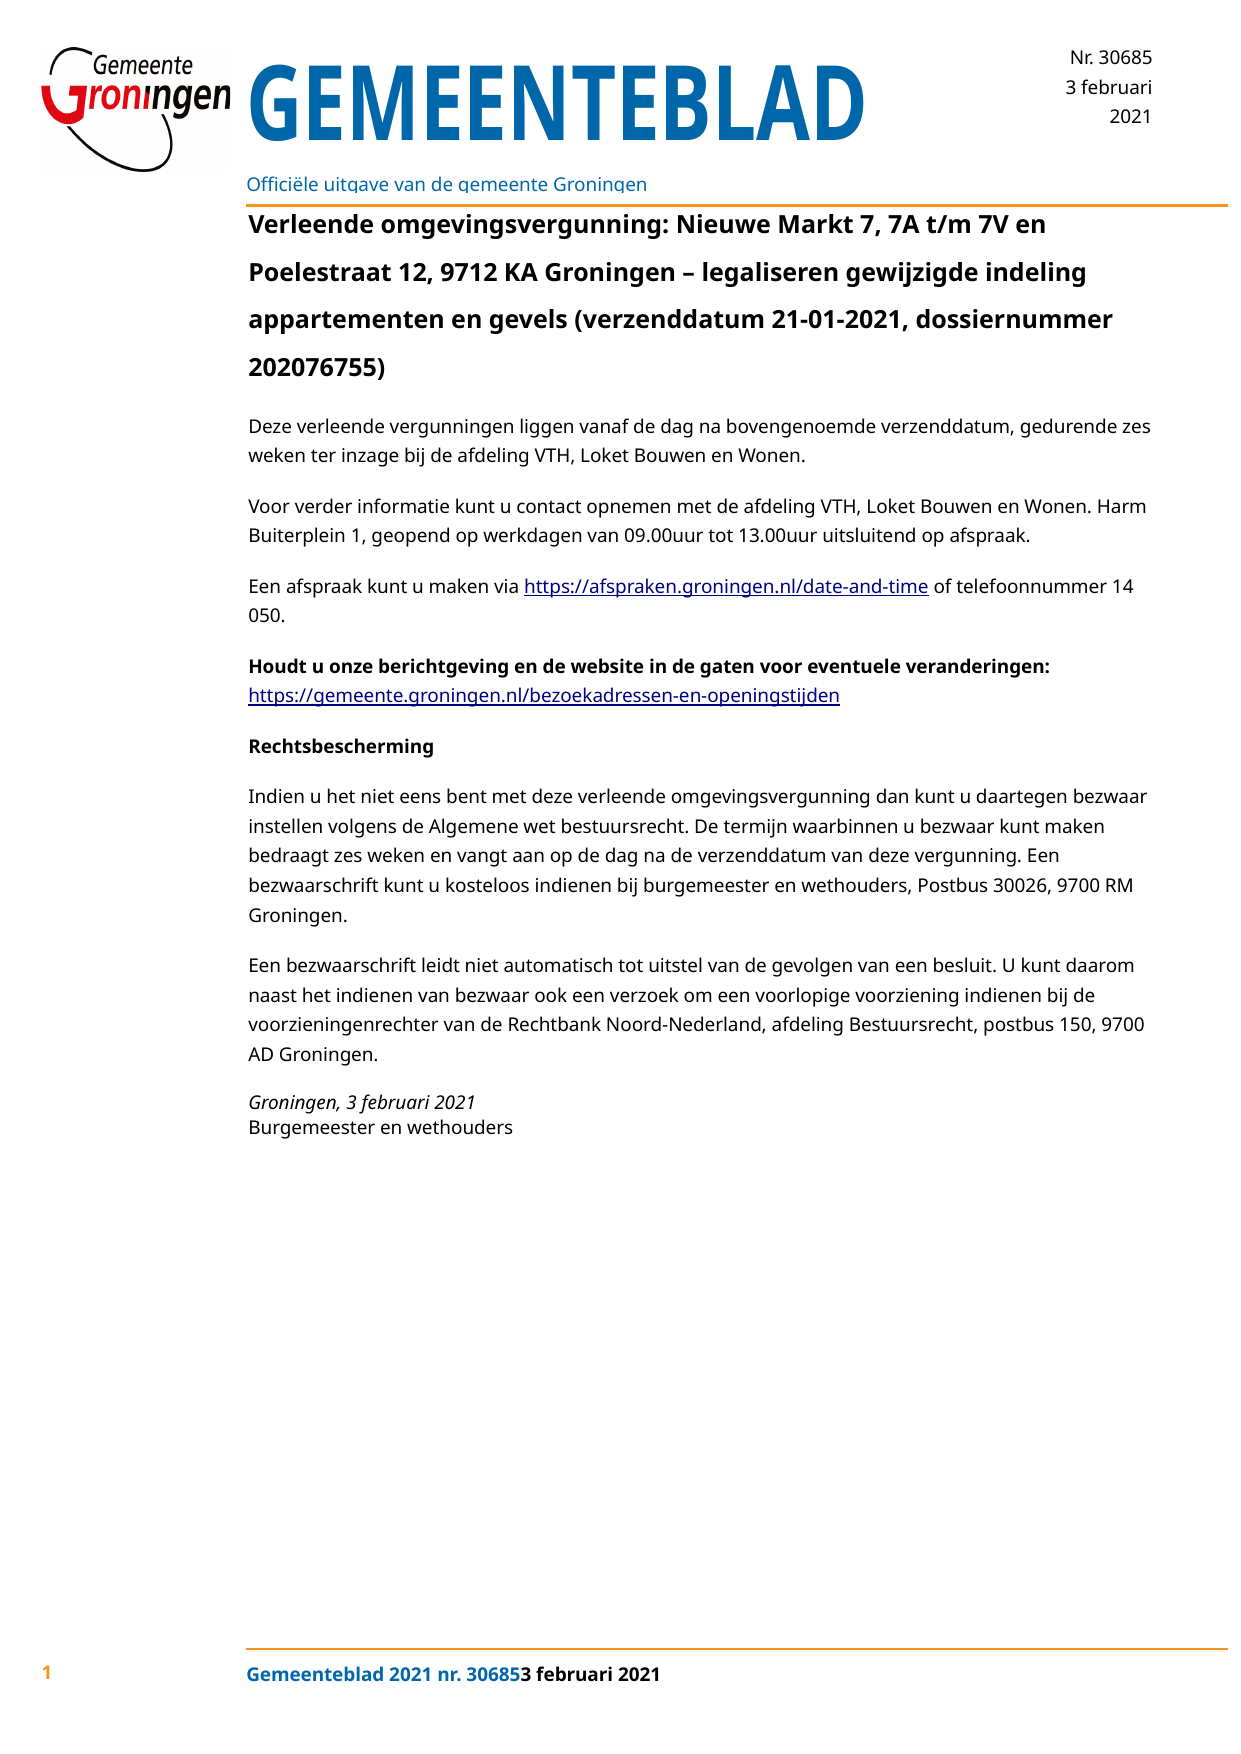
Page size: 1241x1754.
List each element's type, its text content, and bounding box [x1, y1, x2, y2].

text Een bezwaarschrift leidt niet automatisch tot uitstel van de gevolgen van een besluit. U kunt daarom naast het indienen van bezwaar ook een verzoek om een voorlopige voorziening indienen bij de voorzieningenrechter van de Rechtbank Noord-Nederland, afdeling Bestuursrecht, postbus 150, 9700 AD Groningen. [248, 952, 1152, 1067]
text Rechtsbescherming [248, 733, 1152, 759]
text Burgemeester en wethouders [248, 1114, 1152, 1140]
text Indien u het niet eens bent met deze verleende omgevingsvergunning dan kunt u daartegen bezwaar instellen volgens de Algemene wet bestuursrecht. De termijn waarbinnen u bezwaar kunt maken bedraagt zes weken en vangt aan op de dag na de verzenddatum van deze vergunning. Een bezwaarschrift kunt u kosteloos indienen bij burgemeester en wethouders, Postbus 30026, 9700 RM Groningen. [248, 783, 1152, 928]
text Verleende omgevingsvergunning: Nieuwe Markt 7, 7A t/m 7V en Poelestraat 12, 9712 KA Groningen – legaliseren gewijzigde indeling appartementen en gevels (verzenddatum 21-01-2021, dossiernummer 202076755) [248, 207, 1152, 384]
text Groningen, 3 februari 2021 [248, 1089, 1152, 1114]
text Deze verleende vergunningen liggen vanaf de dag na bovengenoemde verzenddatum, gedurende zes weken ter inzage bij de afdeling VTH, Loket Bouwen en Wonen. [248, 413, 1152, 468]
picture [41, 47, 231, 172]
text Een afspraak kunt u maken via https://afspraken.groningen.nl/date-and-time of telefoonnummer 14 050. [248, 573, 1152, 628]
text Voor verder informatie kunt u contact opnemen met de afdeling VTH, Loket Bouwen en Wonen. Harm Buiterplein 1, geopend op werkdagen van 09.00uur tot 13.00uur uitsluitend op afspraak. [248, 493, 1152, 548]
text Houdt u onze berichtgeving en de website in de gaten voor eventuele veranderingen: https://gemeente.groningen.nl/bezoekadressen-en-openingstijden [248, 653, 1152, 708]
